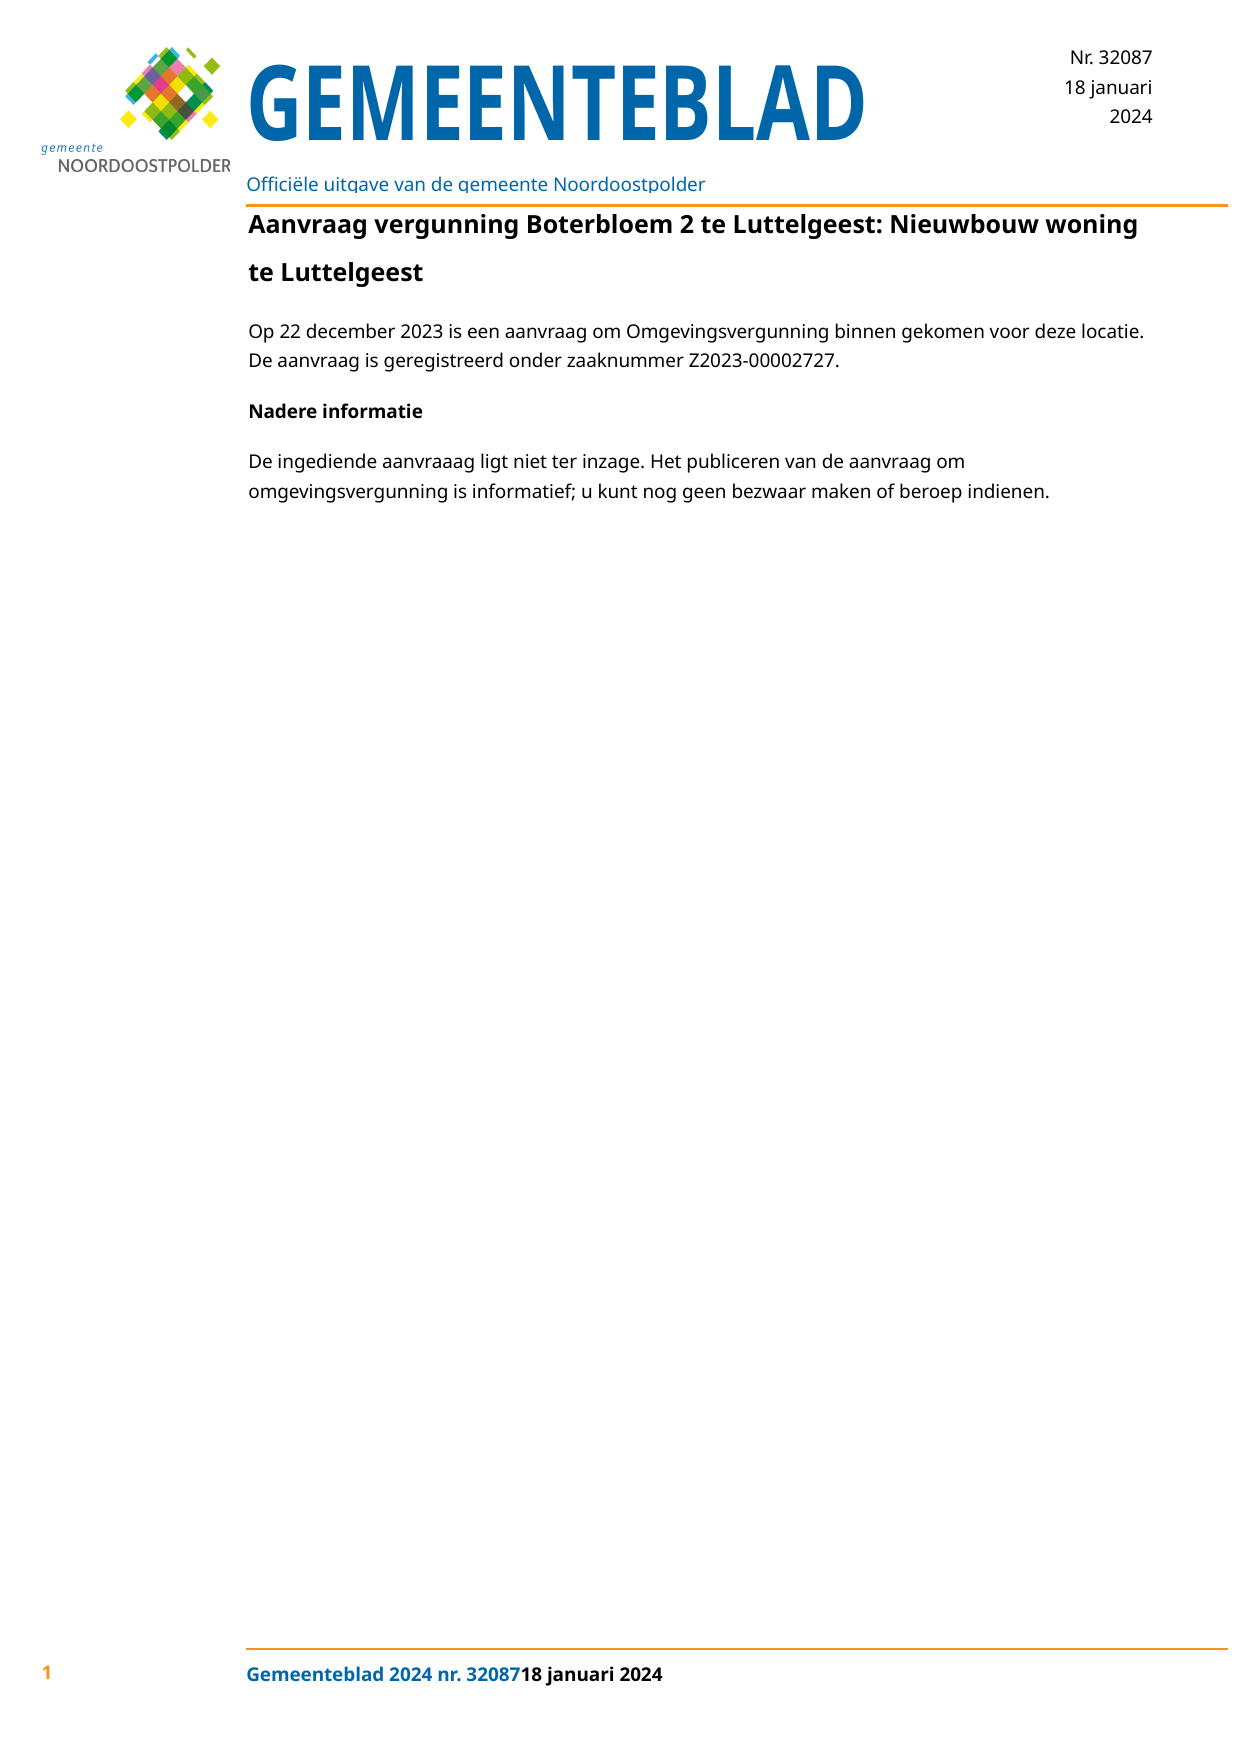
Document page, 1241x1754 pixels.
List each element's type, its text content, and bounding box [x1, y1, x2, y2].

text De ingediende aanvraaag ligt niet ter inzage. Het publiceren van de aanvraag om omgevingsvergunning is informatief; u kunt nog geen bezwaar maken of beroep indienen. [248, 448, 1152, 504]
text Aanvraag vergunning Boterbloem 2 te Luttelgeest: Nieuwbouw woning te Luttelgeest [248, 207, 1152, 288]
text Op 22 december 2023 is een aanvraag om Omgevingsvergunning binnen gekomen voor deze locatie. De aanvraag is geregistreerd onder zaaknummer Z2023-00002727. [248, 318, 1152, 373]
picture [41, 47, 231, 172]
text Nadere informatie [248, 398, 1152, 424]
